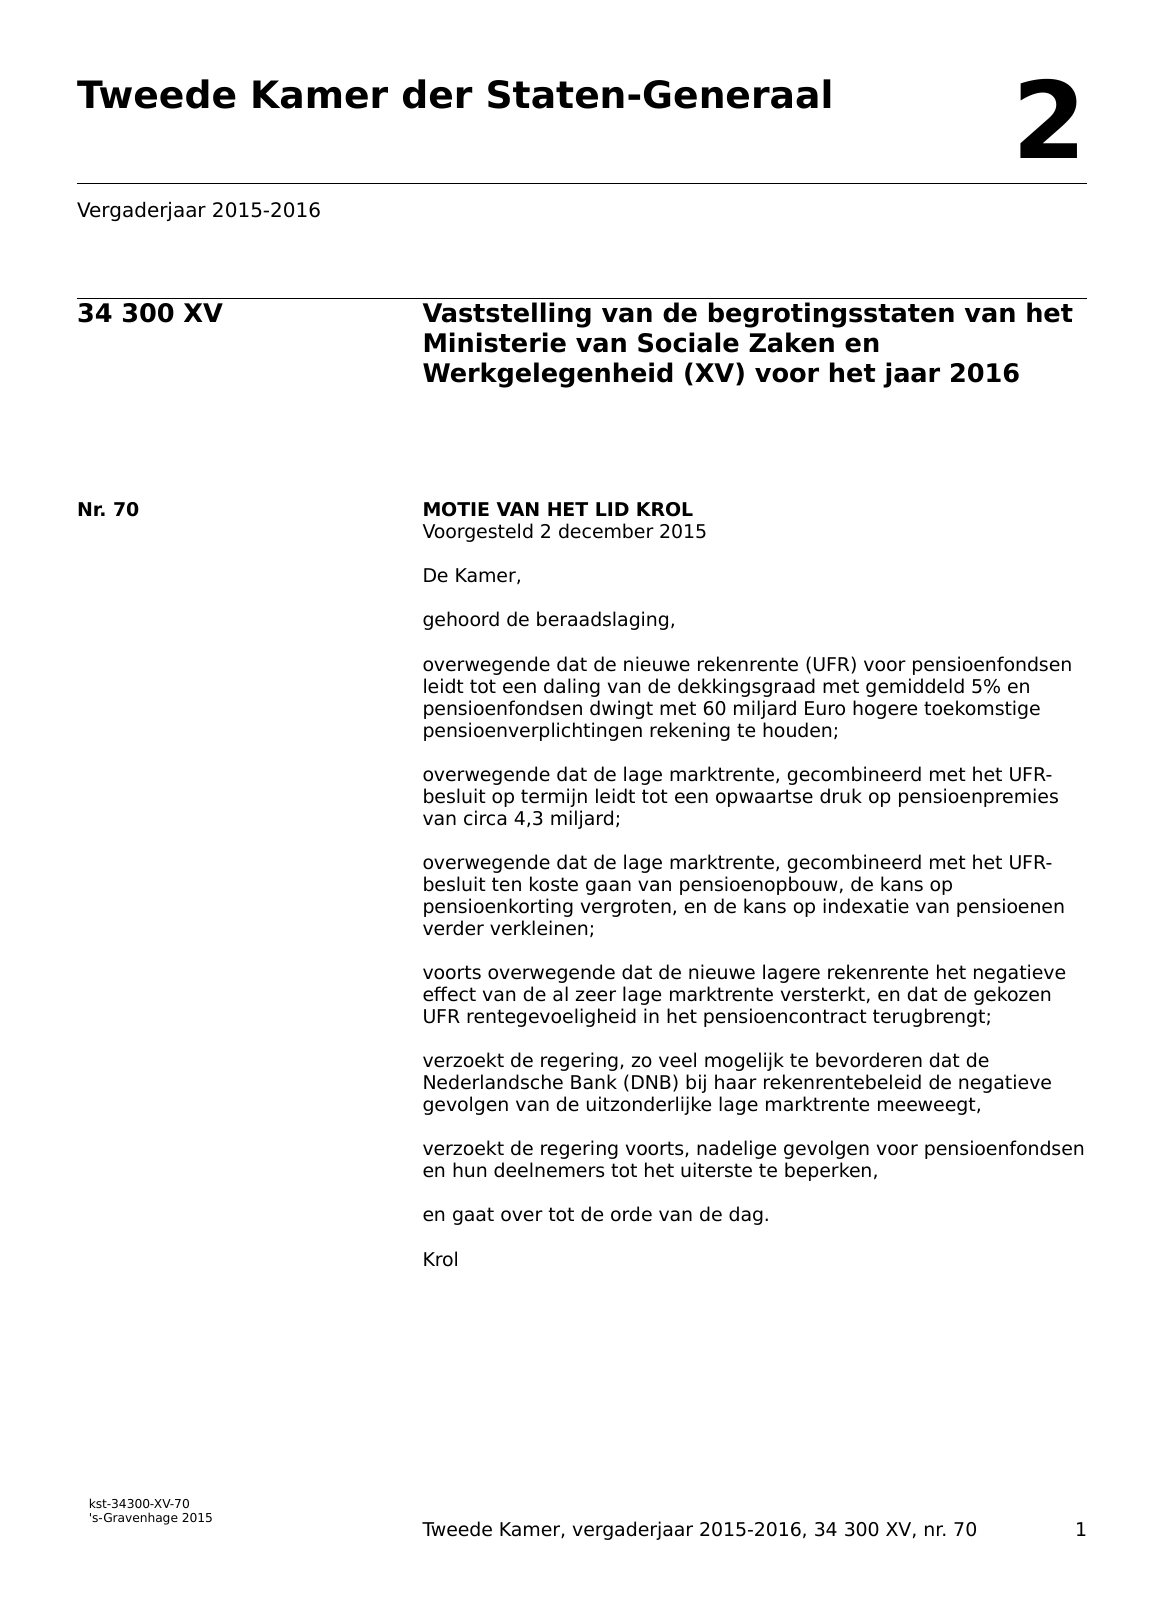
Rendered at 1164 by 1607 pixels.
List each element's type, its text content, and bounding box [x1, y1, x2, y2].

text voorts overwegende dat de nieuwe lagere rekenrente het negatieve effect van de al zeer lage marktrente versterkt, en dat de gekozen UFR rentegevoeligheid in het pensioencontract terugbrengt; [422, 962, 1087, 1028]
text overwegende dat de lage marktrente, gecombineerd met het UFR-besluit ten koste gaan van pensioenopbouw, de kans op pensioenkorting vergroten, en de kans op indexatie van pensioenen verder verkleinen; [422, 852, 1087, 940]
table_header 2 [886, 59, 1087, 183]
subtitle 34 300 XV Vaststelling van de begrotingsstaten van het Ministerie van Sociale Zaken en Werkgelegenheid (XV) voor het jaar 2016 [77, 299, 1087, 388]
text 's-Gravenhage 2015 [88, 1511, 323, 1525]
text Krol [422, 1248, 1087, 1270]
text kst-34300-XV-70 [88, 1497, 323, 1511]
text overwegende dat de lage marktrente, gecombineerd met het UFR-besluit op termijn leidt tot een opwaartse druk op pensioenpremies van circa 4,3 miljard; [422, 764, 1087, 829]
text De Kamer, [422, 565, 1087, 587]
table_header Tweede Kamer der Staten-Generaal [77, 59, 886, 183]
subtitle Nr. 70 MOTIE VAN HET LID KROL [77, 499, 1087, 521]
text gehoord de beraadslaging, [422, 609, 1087, 631]
text en gaat over tot de orde van de dag. [422, 1204, 1087, 1226]
table_cell Vergaderjaar 2015-2016 [77, 184, 1087, 298]
text overwegende dat de nieuwe rekenrente (UFR) voor pensioenfondsen leidt tot een daling van de dekkingsgraad met gemiddeld 5% en pensioenfondsen dwingt met 60 miljard Euro hogere toekomstige pensioenverplichtingen rekening te houden; [422, 653, 1087, 741]
text verzoekt de regering, zo veel mogelijk te bevorderen dat de Nederlandsche Bank (DNB) bij haar rekenrentebeleid de negatieve gevolgen van de uitzonderlijke lage marktrente meeweegt, [422, 1050, 1087, 1116]
text verzoekt de regering voorts, nadelige gevolgen voor pensioenfondsen en hun deelnemers tot het uiterste te beperken, [422, 1138, 1087, 1182]
text Voorgesteld 2 december 2015 [422, 521, 1087, 543]
